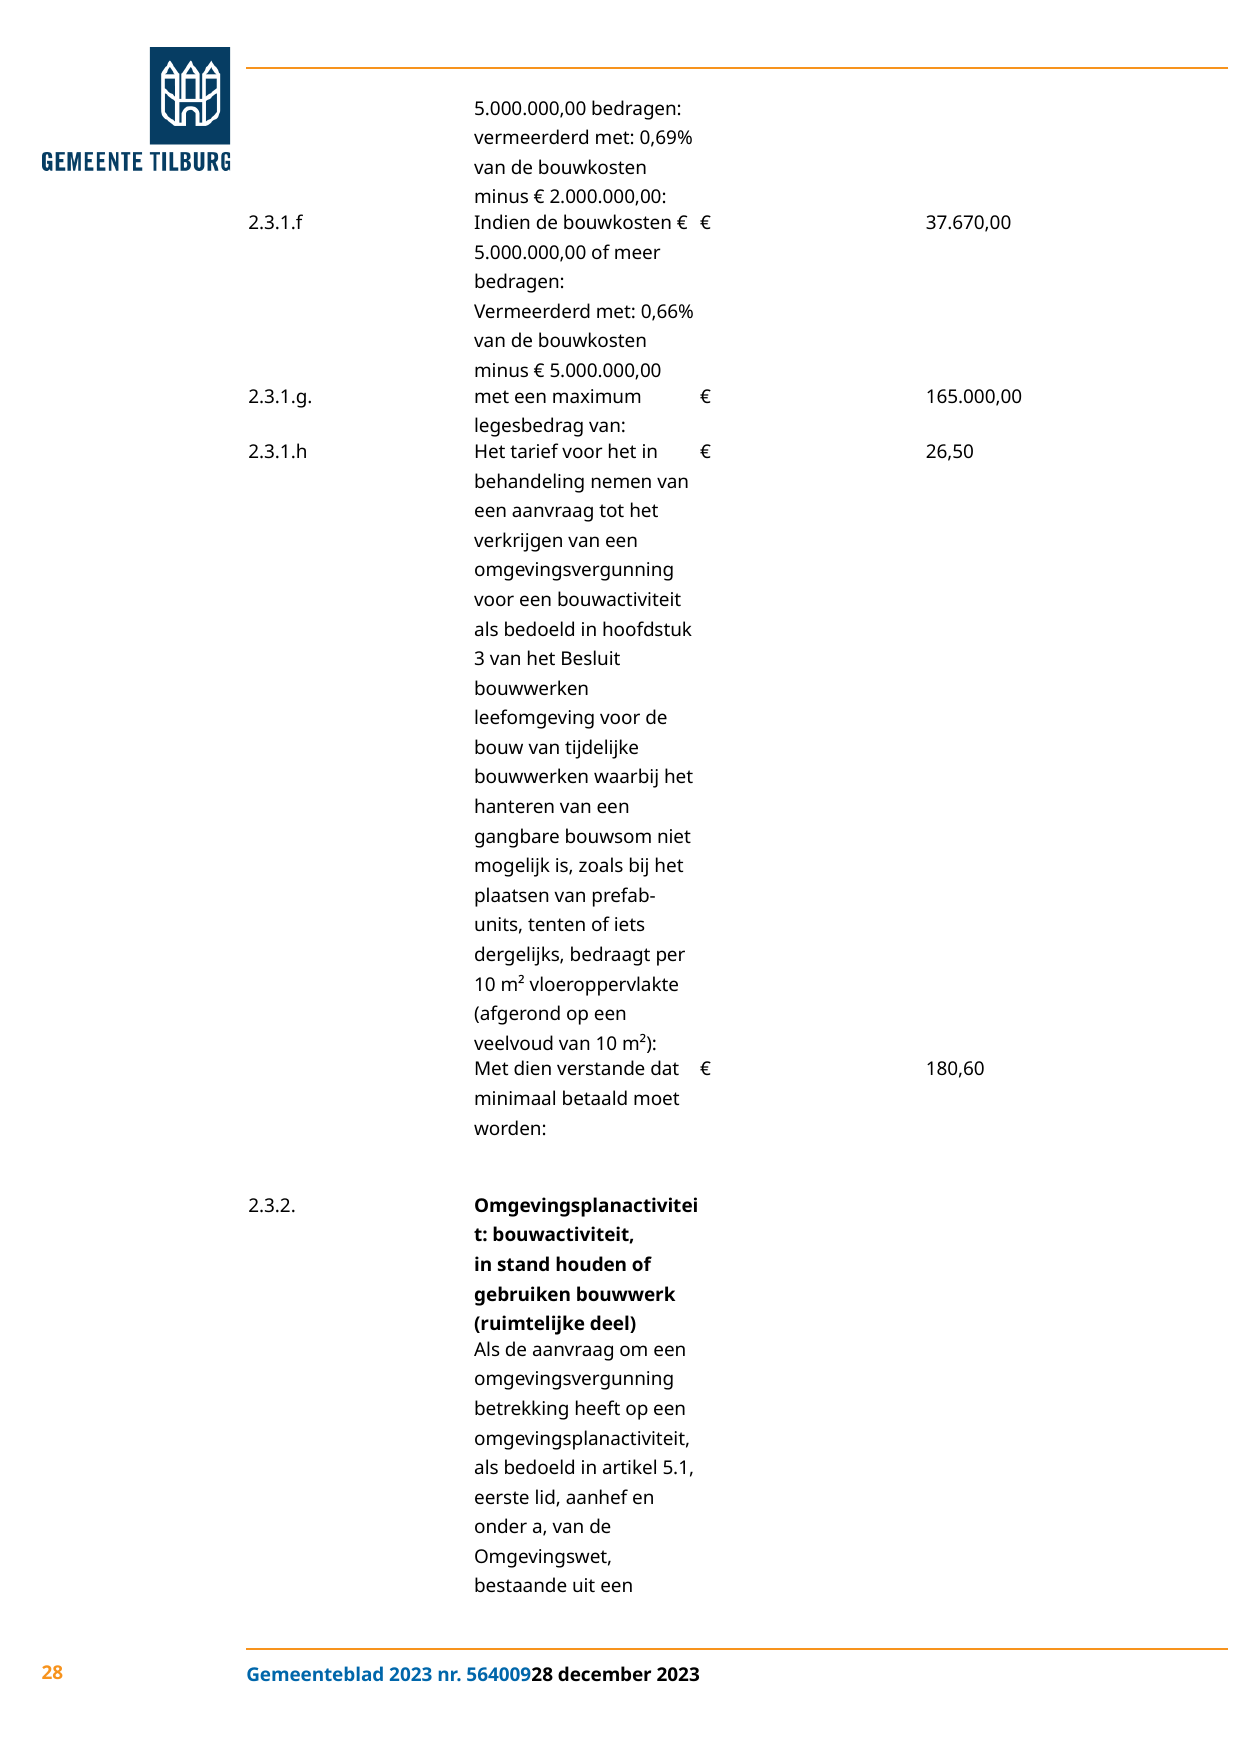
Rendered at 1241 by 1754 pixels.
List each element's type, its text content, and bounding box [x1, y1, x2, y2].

table_cell met een maximum legesbedrag van: [474, 383, 700, 438]
table_cell 180,60 [926, 1056, 1152, 1141]
table_cell [248, 1056, 474, 1141]
table_cell 26,50 [926, 438, 1152, 1056]
table_cell [700, 95, 926, 209]
table_cell 165.000,00 [926, 383, 1152, 438]
table_cell [926, 1192, 1152, 1336]
table_cell [248, 1336, 474, 1598]
table_cell [700, 1336, 926, 1598]
table_cell € [700, 383, 926, 438]
table_cell 2.3.1.g. [248, 383, 474, 438]
table_cell [474, 1141, 700, 1166]
table_cell Indien de bouwkosten € 5.000.000,00 of meer bedragen: Vermeerderd met: 0,66% van de bouwkosten minus € 5.000.000,00 [474, 209, 700, 383]
table_cell 37.670,00 [926, 209, 1152, 383]
table_cell 2.3.1.h [248, 438, 474, 1056]
table_cell [700, 1141, 926, 1166]
table_cell 2.3.1.f [248, 209, 474, 383]
table_cell [926, 95, 1152, 209]
table_cell [926, 1141, 1152, 1166]
table_cell [700, 1166, 926, 1192]
table_cell € [700, 209, 926, 383]
picture [41, 47, 231, 172]
table_cell [248, 95, 474, 209]
table_cell Met dien verstande dat minimaal betaald moet worden: [474, 1056, 700, 1141]
table_cell [248, 1141, 474, 1166]
table_cell 2.3.2. [248, 1192, 474, 1336]
table_cell € [700, 1056, 926, 1141]
table_cell [700, 1192, 926, 1336]
table_cell Als de aanvraag om een omgevingsvergunning betrekking heeft op een omgevingsplanactiviteit, als bedoeld in artikel 5.1, eerste lid, aanhef en onder a, van de Omgevingswet, bestaande uit een [474, 1336, 700, 1598]
table_cell 5.000.000,00 bedragen: vermeerderd met: 0,69% van de bouwkosten minus € 2.000.000,00: [474, 95, 700, 209]
table_cell [926, 1336, 1152, 1598]
table_cell Het tarief voor het in behandeling nemen van een aanvraag tot het verkrijgen van een omgevingsvergunning voor een bouwactiviteit als bedoeld in hoofdstuk 3 van het Besluit bouwwerken leefomgeving voor de bouw van tijdelijke bouwwerken waarbij het hanteren van een gangbare bouwsom niet mogelijk is, zoals bij het plaatsen van prefab-units, tenten of iets dergelijks, bedraagt per 10 m² vloeroppervlakte (afgerond op een veelvoud van 10 m²): [474, 438, 700, 1056]
table_cell [248, 1166, 474, 1192]
table_cell [926, 1166, 1152, 1192]
table_cell Omgevingsplanactiviteit: bouwactiviteit, in stand houden of gebruiken bouwwerk (ruimtelijke deel) [474, 1192, 700, 1336]
table_cell [474, 1166, 700, 1192]
table_cell € [700, 438, 926, 1056]
